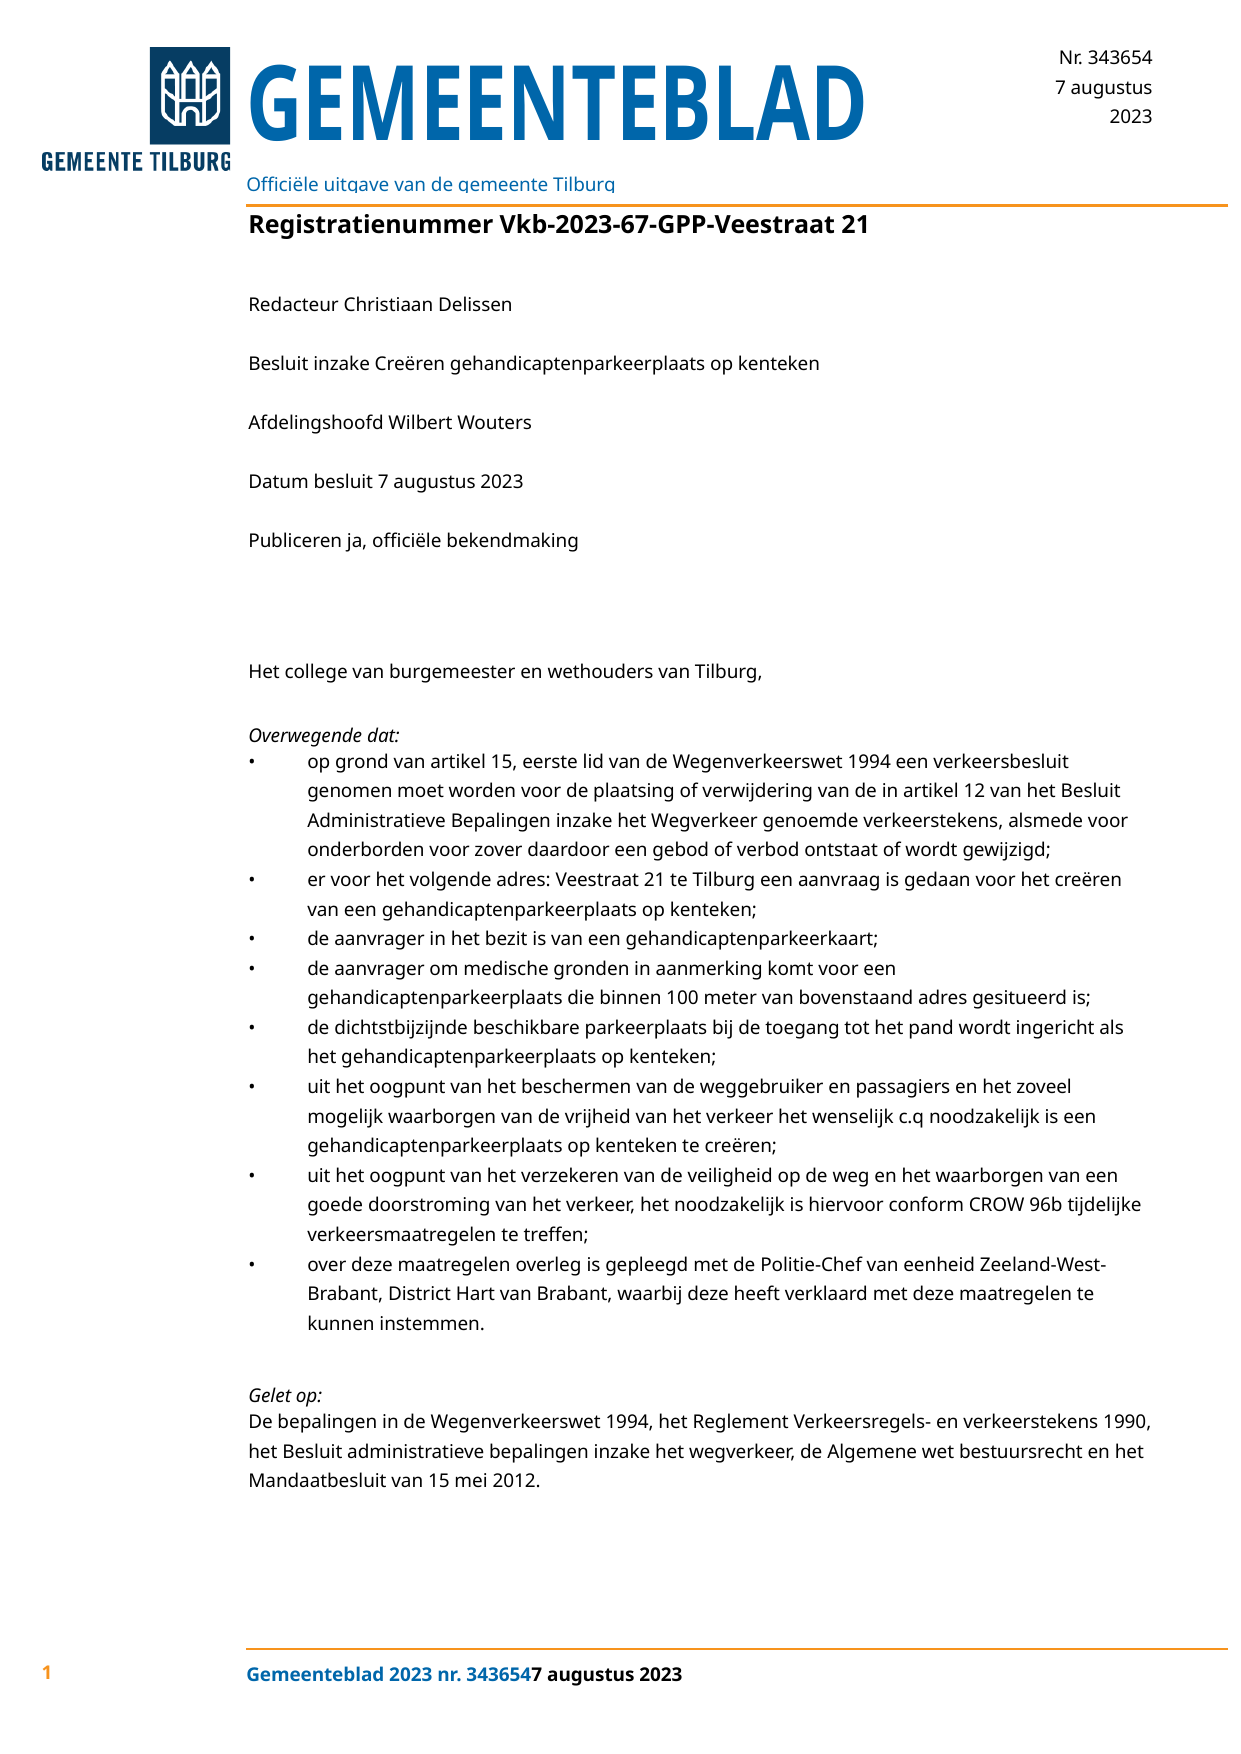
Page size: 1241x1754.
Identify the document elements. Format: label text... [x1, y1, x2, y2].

text Publiceren ja, officiële bekendmaking [248, 528, 1152, 553]
list de aanvrager om medische gronden in aanmerking komt voor een gehandicaptenparkeerplaats die binnen 100 meter van bovenstaand adres gesitueerd is; [248, 955, 1152, 1010]
list uit het oogpunt van het verzekeren van de veiligheid op de weg en het waarborgen van een goede doorstroming van het verkeer, het noodzakelijk is hiervoor conform CROW 96b tijdelijke verkeersmaatregelen te treffen; [248, 1162, 1152, 1247]
text De bepalingen in de Wegenverkeerswet 1994, het Reglement Verkeersregels- en verkeerstekens 1990, het Besluit administratieve bepalingen inzake het wegverkeer, de Algemene wet bestuursrecht en het Mandaatbesluit van 15 mei 2012. [248, 1408, 1152, 1493]
text Registratienummer Vkb-2023-67-GPP-Veestraat 21 [248, 207, 1152, 241]
text Afdelingshoofd Wilbert Wouters [248, 409, 1152, 435]
picture [41, 47, 231, 172]
text Redacteur Christiaan Delissen [248, 291, 1152, 317]
list de aanvrager in het bezit is van een gehandicaptenparkeerkaart; [248, 925, 1152, 951]
list de dichtstbijzijnde beschikbare parkeerplaats bij de toegang tot het pand wordt ingericht als het gehandicaptenparkeerplaats op kenteken; [248, 1014, 1152, 1069]
list er voor het volgende adres: Veestraat 21 te Tilburg een aanvraag is gedaan voor het creëren van een gehandicaptenparkeerplaats op kenteken; [248, 866, 1152, 921]
list over deze maatregelen overleg is gepleegd met de Politie-Chef van eenheid Zeeland-West-Brabant, District Hart van Brabant, waarbij deze heeft verklaard met deze maatregelen te kunnen instemmen. [248, 1251, 1152, 1336]
text Gelet op: [248, 1383, 1152, 1408]
text Datum besluit 7 augustus 2023 [248, 468, 1152, 494]
text Overwegende dat: [248, 722, 1152, 748]
list uit het oogpunt van het beschermen van de weggebruiker en passagiers en het zoveel mogelijk waarborgen van de vrijheid van het verkeer het wenselijk c.q noodzakelijk is een gehandicaptenparkeerplaats op kenteken te creëren; [248, 1073, 1152, 1158]
text Besluit inzake Creëren gehandicaptenparkeerplaats op kenteken [248, 350, 1152, 376]
text Het college van burgemeester en wethouders van Tilburg, [248, 658, 1152, 684]
list op grond van artikel 15, eerste lid van de Wegenverkeerswet 1994 een verkeersbesluit genomen moet worden voor de plaatsing of verwijdering van de in artikel 12 van het Besluit Administratieve Bepalingen inzake het Wegverkeer genoemde verkeerstekens, alsmede voor onderborden voor zover daardoor een gebod of verbod ontstaat of wordt gewijzigd; [248, 748, 1152, 862]
